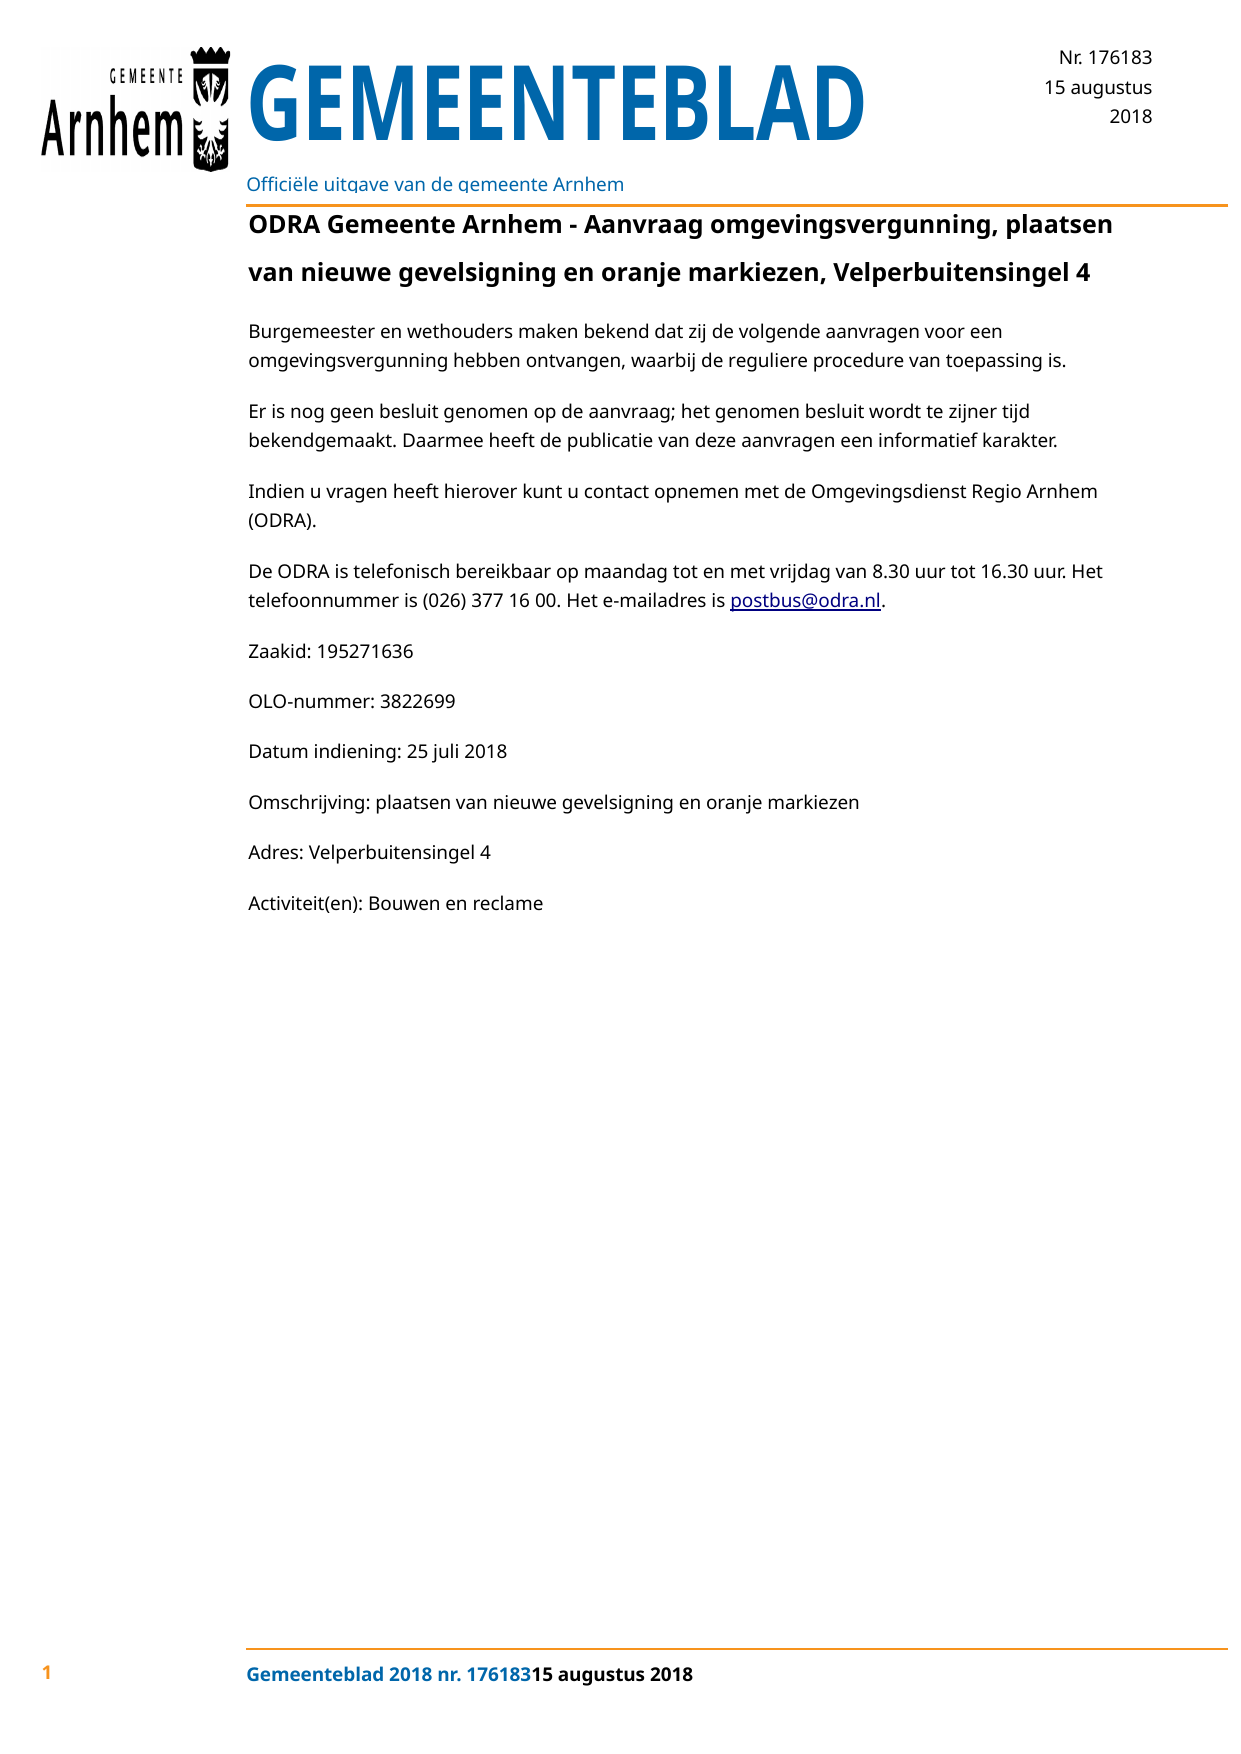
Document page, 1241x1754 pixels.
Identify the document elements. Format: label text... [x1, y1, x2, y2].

text Er is nog geen besluit genomen op de aanvraag; het genomen besluit wordt te zijner tijd bekendgemaakt. Daarmee heeft de publicatie van deze aanvragen een informatief karakter. [248, 398, 1152, 453]
text OLO-nummer: 3822699 [248, 688, 1152, 714]
text De ODRA is telefonisch bereikbaar op maandag tot en met vrijdag van 8.30 uur tot 16.30 uur. Het telefoonnummer is (026) 377 16 00. Het e-mailadres is postbus@odra.nl. [248, 558, 1152, 613]
text ODRA Gemeente Arnhem - Aanvraag omgevingsvergunning, plaatsen van nieuwe gevelsigning en oranje markiezen, Velperbuitensingel 4 [248, 207, 1152, 288]
text Indien u vragen heeft hierover kunt u contact opnemen met de Omgevingsdienst Regio Arnhem (ODRA). [248, 478, 1152, 533]
text Datum indiening: 25 juli 2018 [248, 739, 1152, 764]
text Activiteit(en): Bouwen en reclame [248, 890, 1152, 916]
text Zaakid: 195271636 [248, 638, 1152, 664]
text Omschrijving: plaatsen van nieuwe gevelsigning en oranje markiezen [248, 789, 1152, 815]
picture [41, 47, 231, 172]
text Adres: Velperbuitensingel 4 [248, 839, 1152, 865]
text Burgemeester en wethouders maken bekend dat zij de volgende aanvragen voor een omgevingsvergunning hebben ontvangen, waarbij de reguliere procedure van toepassing is. [248, 318, 1152, 373]
